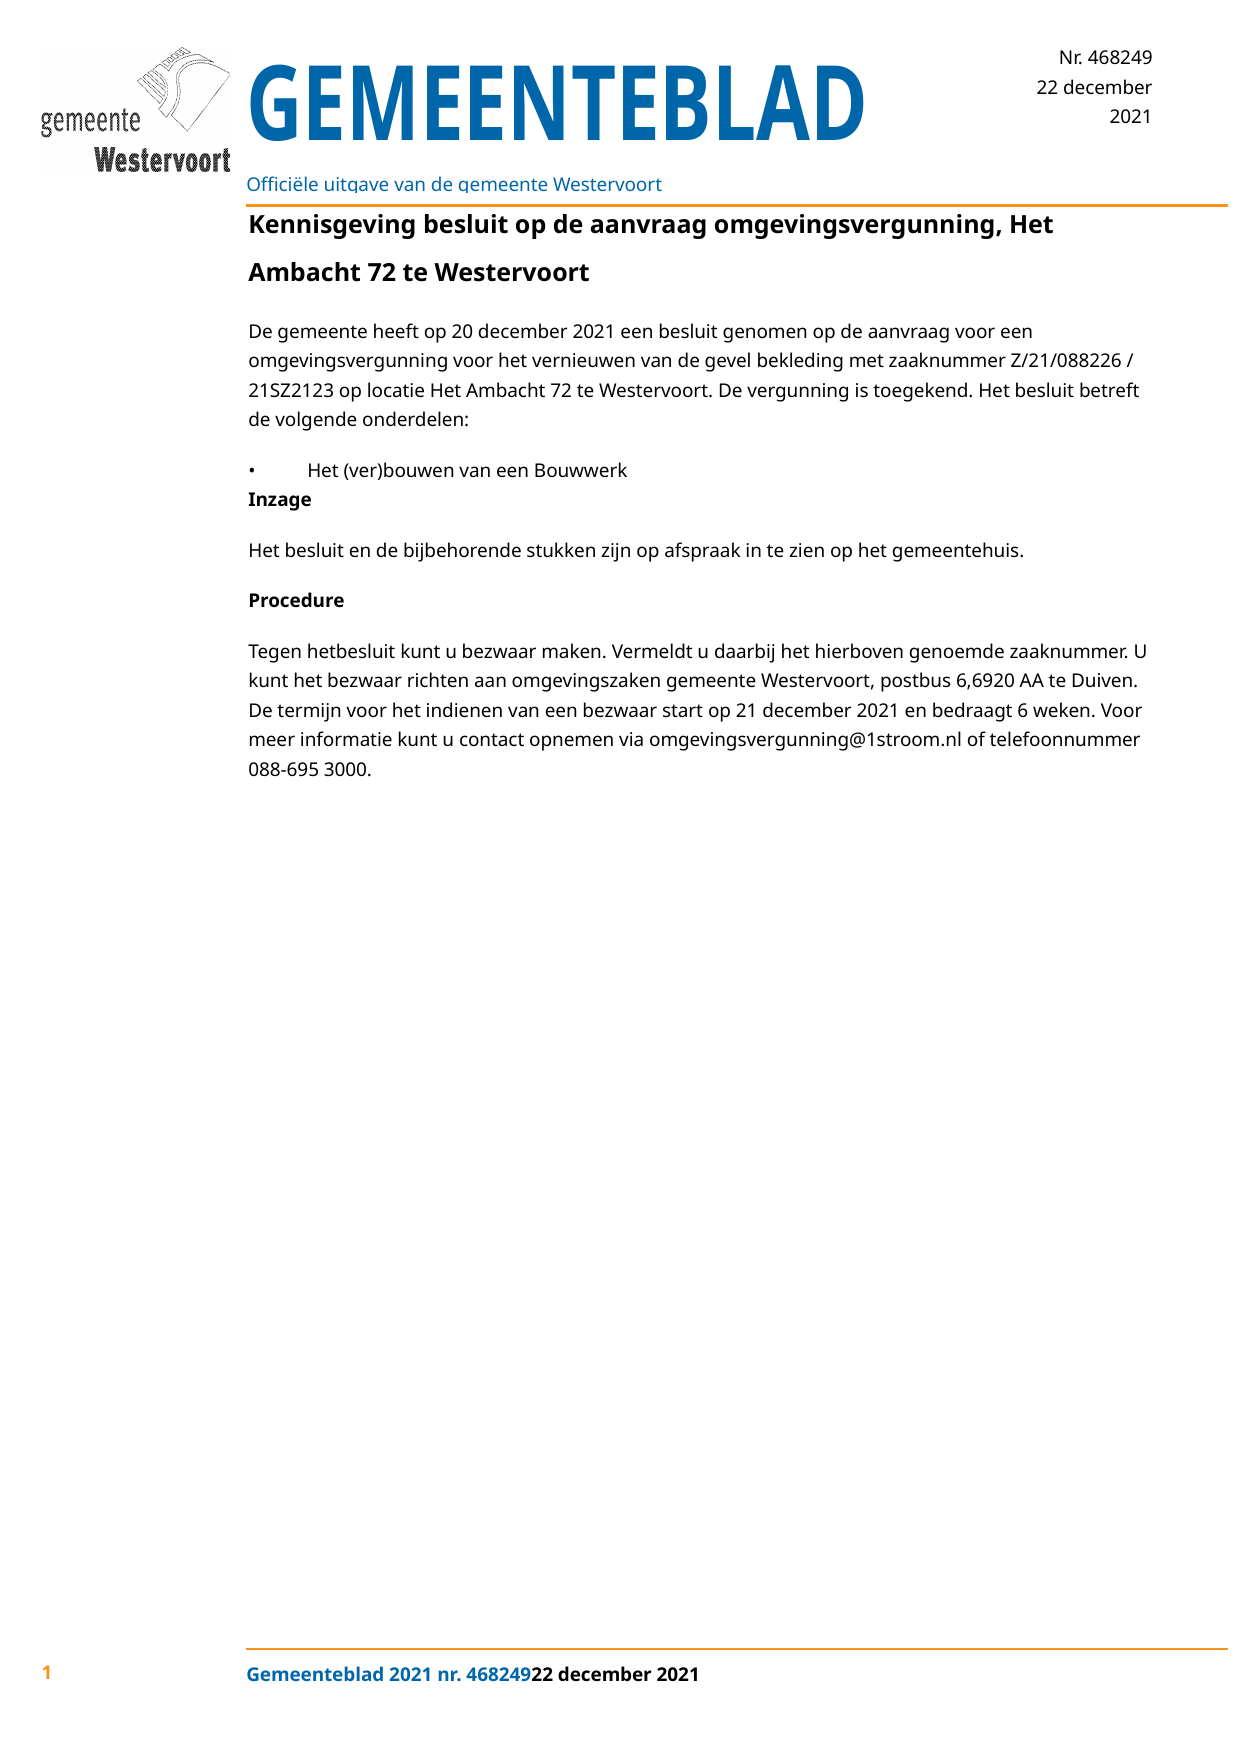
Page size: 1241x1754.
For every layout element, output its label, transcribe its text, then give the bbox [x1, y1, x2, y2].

text Inzage [248, 487, 1152, 512]
text De gemeente heeft op 20 december 2021 een besluit genomen op de aanvraag voor een omgevingsvergunning voor het vernieuwen van de gevel bekleding met zaaknummer Z/21/088226 / 21SZ2123 op locatie Het Ambacht 72 te Westervoort. De vergunning is toegekend. Het besluit betreft de volgende onderdelen: [248, 318, 1152, 432]
text Kennisgeving besluit op de aanvraag omgevingsvergunning, Het Ambacht 72 te Westervoort [248, 207, 1152, 288]
picture [41, 47, 231, 172]
list Het (ver)bouwen van een Bouwwerk [248, 457, 1152, 483]
text Het besluit en de bijbehorende stukken zijn op afspraak in te zien op het gemeentehuis. [248, 537, 1152, 563]
text Tegen hetbesluit kunt u bezwaar maken. Vermeldt u daarbij het hierboven genoemde zaaknummer. U kunt het bezwaar richten aan omgevingszaken gemeente Westervoort, postbus 6,6920 AA te Duiven. De termijn voor het indienen van een bezwaar start op 21 december 2021 en bedraagt 6 weken. Voor meer informatie kunt u contact opnemen via omgevingsvergunning@1stroom.nl of telefoonnummer 088-695 3000. [248, 638, 1152, 782]
text Procedure [248, 587, 1152, 613]
